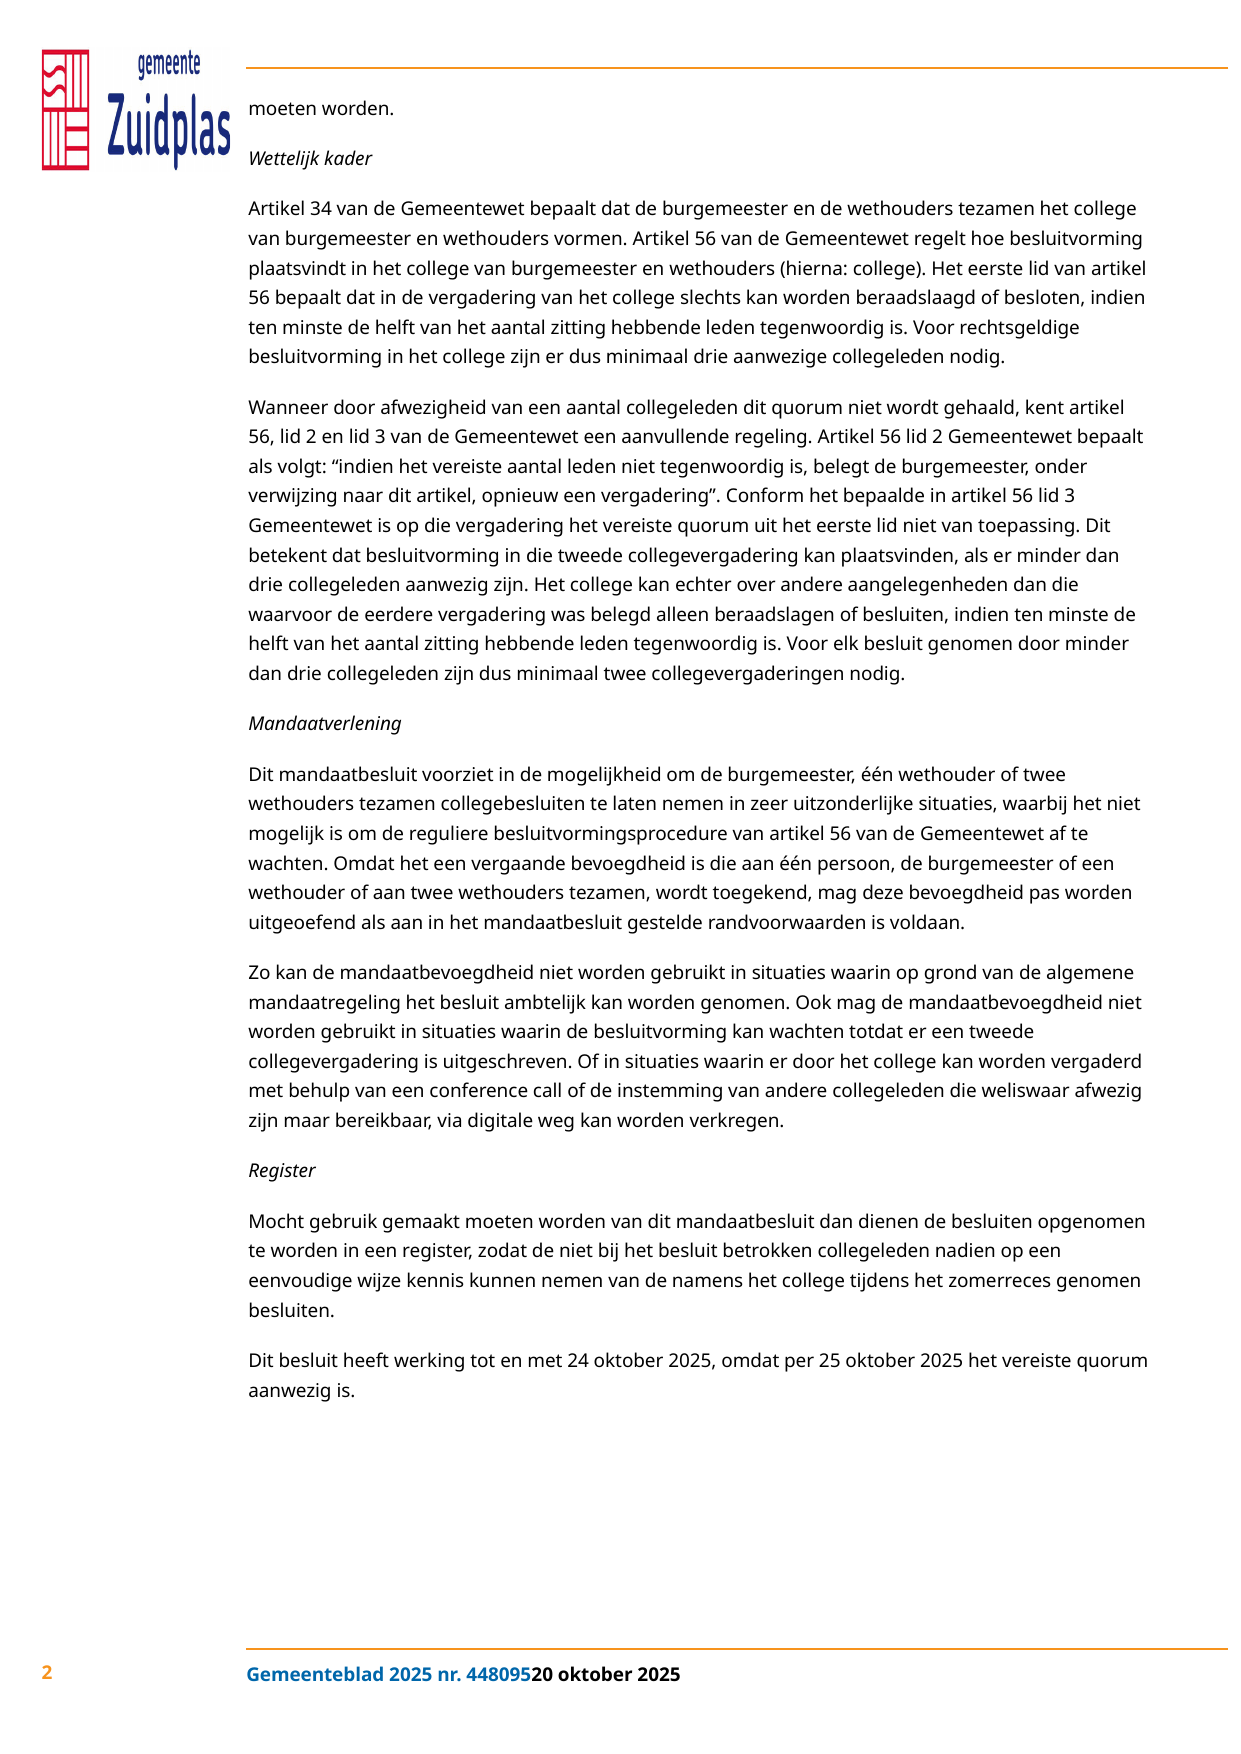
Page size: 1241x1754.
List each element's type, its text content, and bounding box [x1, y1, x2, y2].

text Register [248, 1158, 1152, 1183]
text Zo kan de mandaatbevoegdheid niet worden gebruikt in situaties waarin op grond van de algemene mandaatregeling het besluit ambtelijk kan worden genomen. Ook mag de mandaatbevoegdheid niet worden gebruikt in situaties waarin de besluitvorming kan wachten totdat er een tweede collegevergadering is uitgeschreven. Of in situaties waarin er door het college kan worden vergaderd met behulp van een conference call of de instemming van andere collegeleden die weliswaar afwezig zijn maar bereikbaar, via digitale weg kan worden verkregen. [248, 959, 1152, 1133]
text moeten worden. [248, 95, 1152, 121]
text Dit mandaatbesluit voorziet in de mogelijkheid om de burgemeester, één wethouder of twee wethouders tezamen collegebesluiten te laten nemen in zeer uitzonderlijke situaties, waarbij het niet mogelijk is om de reguliere besluitvormingsprocedure van artikel 56 van de Gemeentewet af te wachten. Omdat het een vergaande bevoegdheid is die aan één persoon, de burgemeester of een wethouder of aan twee wethouders tezamen, wordt toegekend, mag deze bevoegdheid pas worden uitgeoefend als aan in het mandaatbesluit gestelde randvoorwaarden is voldaan. [248, 761, 1152, 935]
picture [41, 47, 231, 172]
text Artikel 34 van de Gemeentewet bepaalt dat de burgemeester en de wethouders tezamen het college van burgemeester en wethouders vormen. Artikel 56 van de Gemeentewet regelt hoe besluitvorming plaatsvindt in het college van burgemeester en wethouders (hierna: college). Het eerste lid van artikel 56 bepaalt dat in de vergadering van het college slechts kan worden beraadslaagd of besloten, indien ten minste de helft van het aantal zitting hebbende leden tegenwoordig is. Voor rechtsgeldige besluitvorming in het college zijn er dus minimaal drie aanwezige collegeleden nodig. [248, 196, 1152, 369]
text Dit besluit heeft werking tot en met 24 oktober 2025, omdat per 25 oktober 2025 het vereiste quorum aanwezig is. [248, 1347, 1152, 1403]
text Wettelijk kader [248, 145, 1152, 171]
text Mandaatverlening [248, 711, 1152, 736]
text Mocht gebruik gemaakt moeten worden van dit mandaatbesluit dan dienen de besluiten opgenomen te worden in een register, zodat de niet bij het besluit betrokken collegeleden nadien op een eenvoudige wijze kennis kunnen nemen van de namens het college tijdens het zomerreces genomen besluiten. [248, 1208, 1152, 1323]
text Wanneer door afwezigheid van een aantal collegeleden dit quorum niet wordt gehaald, kent artikel 56, lid 2 en lid 3 van de Gemeentewet een aanvullende regeling. Artikel 56 lid 2 Gemeentewet bepaalt als volgt: “indien het vereiste aantal leden niet tegenwoordig is, belegt de burgemeester, onder verwijzing naar dit artikel, opnieuw een vergadering”. Conform het bepaalde in artikel 56 lid 3 Gemeentewet is op die vergadering het vereiste quorum uit het eerste lid niet van toepassing. Dit betekent dat besluitvorming in die tweede collegevergadering kan plaatsvinden, als er minder dan drie collegeleden aanwezig zijn. Het college kan echter over andere aangelegenheden dan die waarvoor de eerdere vergadering was belegd alleen beraadslagen of besluiten, indien ten minste de helft van het aantal zitting hebbende leden tegenwoordig is. Voor elk besluit genomen door minder dan drie collegeleden zijn dus minimaal twee collegevergaderingen nodig. [248, 394, 1152, 686]
